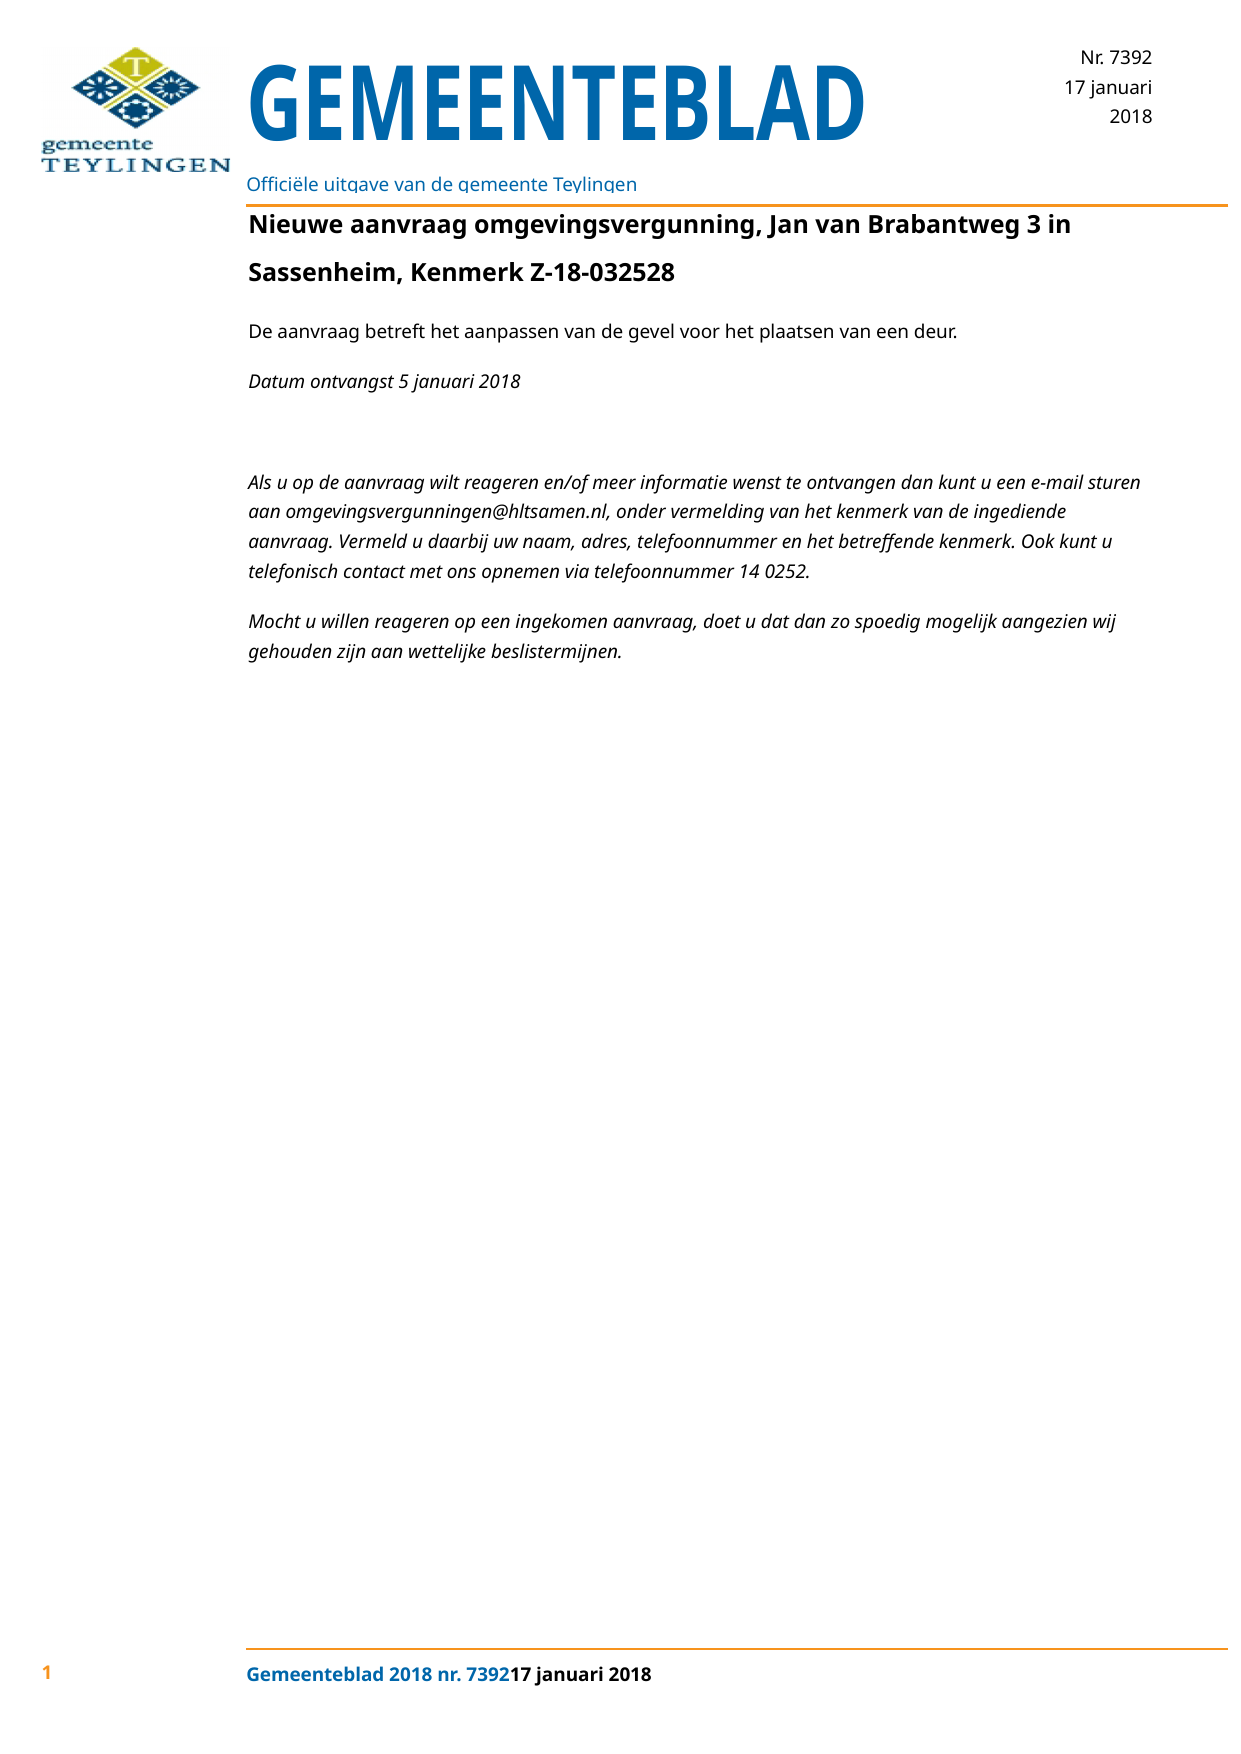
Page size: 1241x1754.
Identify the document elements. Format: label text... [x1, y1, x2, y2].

text Datum ontvangst 5 januari 2018 [248, 368, 1152, 394]
picture [41, 47, 231, 172]
text De aanvraag betreft het aanpassen van de gevel voor het plaatsen van een deur. [248, 318, 1152, 344]
text Als u op de aanvraag wilt reageren en/of meer informatie wenst te ontvangen dan kunt u een e-mail sturen aan omgevingsvergunningen@hltsamen.nl, onder vermelding van het kenmerk van de ingediende aanvraag. Vermeld u daarbij uw naam, adres, telefoonnummer en het betreffende kenmerk. Ook kunt u telefonisch contact met ons opnemen via telefoonnummer 14 0252. [248, 469, 1152, 584]
text Nieuwe aanvraag omgevingsvergunning, Jan van Brabantweg 3 in Sassenheim, Kenmerk Z-18-032528 [248, 207, 1152, 288]
text Mocht u willen reageren op een ingekomen aanvraag, doet u dat dan zo spoedig mogelijk aangezien wij gehouden zijn aan wettelijke beslistermijnen. [248, 608, 1152, 664]
